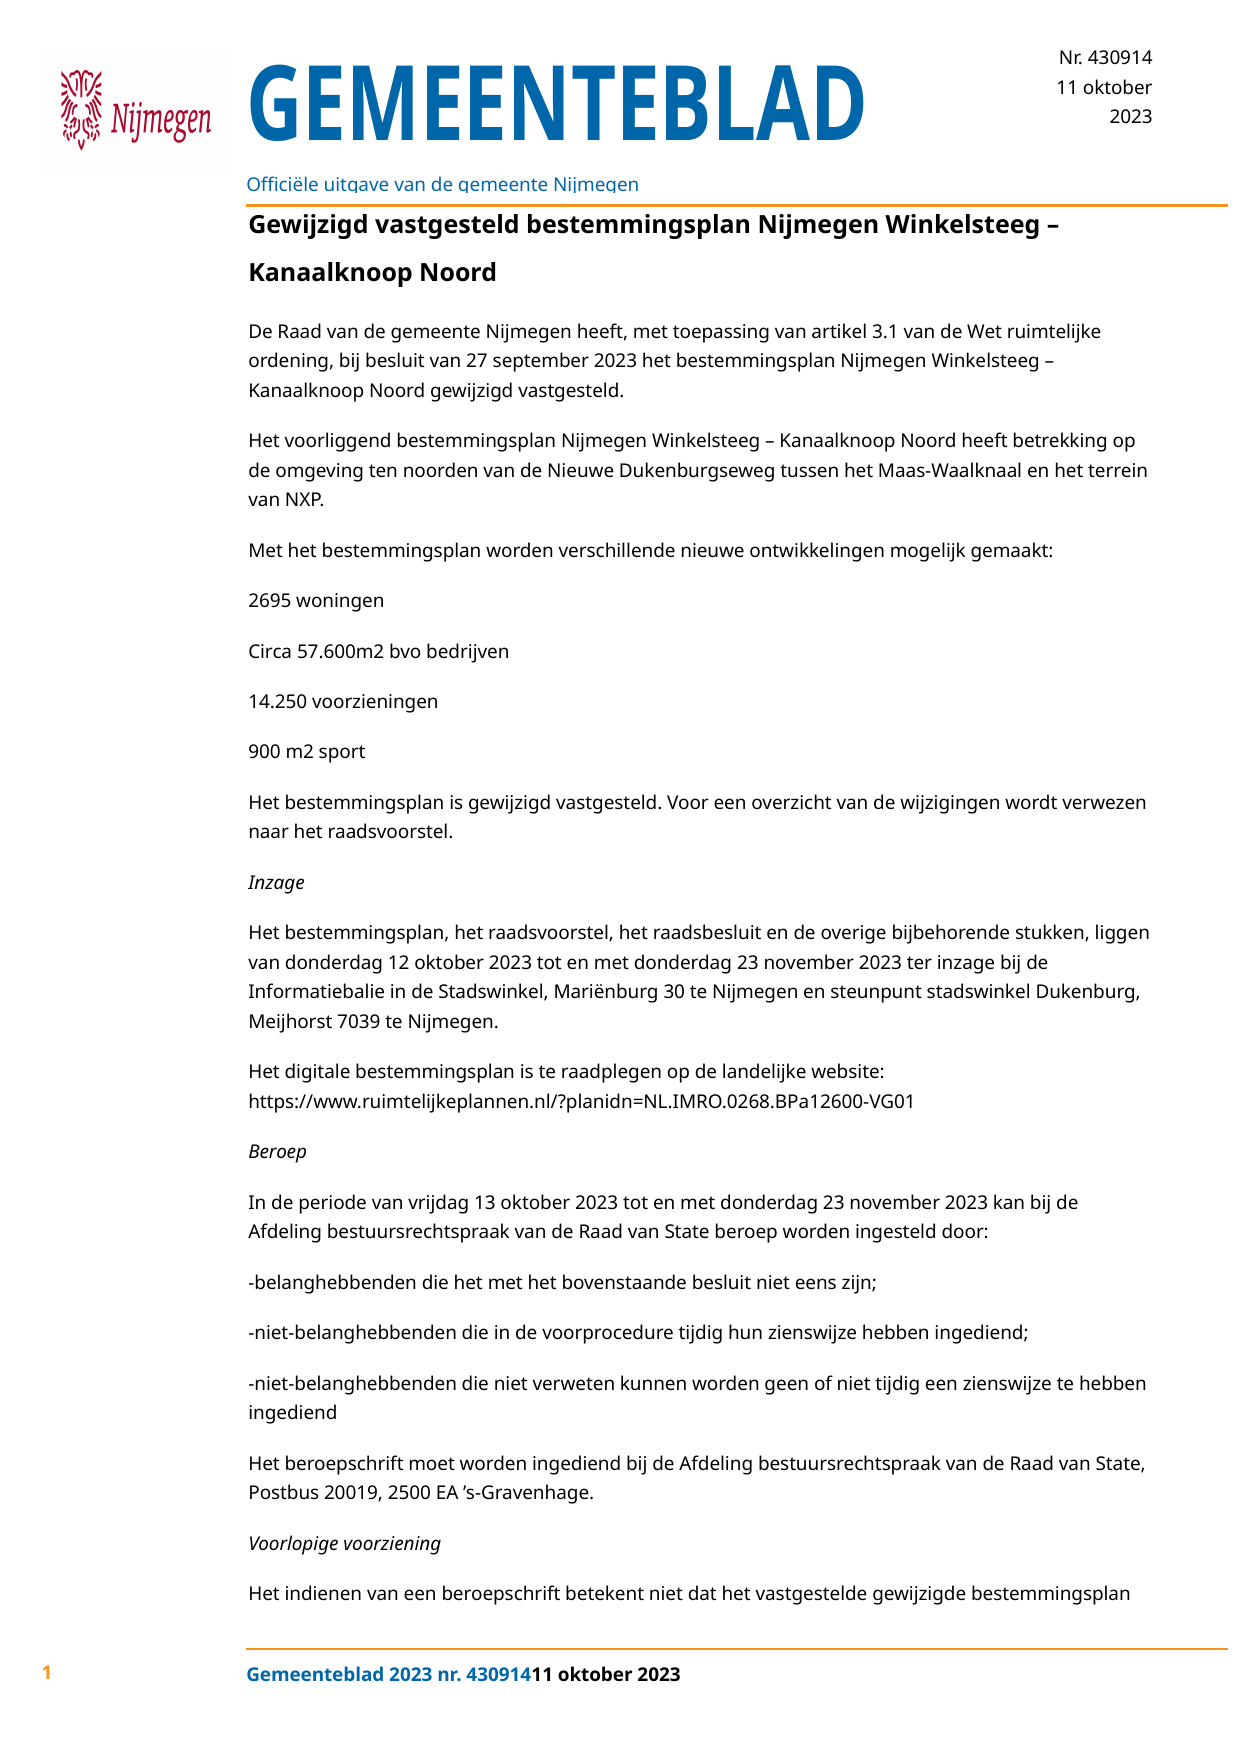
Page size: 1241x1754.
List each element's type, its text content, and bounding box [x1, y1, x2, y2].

text 900 m2 sport [248, 739, 1152, 764]
text Circa 57.600m2 bvo bedrijven [248, 638, 1152, 664]
picture [41, 47, 231, 172]
text Met het bestemmingsplan worden verschillende nieuwe ontwikkelingen mogelijk gemaakt: [248, 537, 1152, 563]
text Het bestemmingsplan, het raadsvoorstel, het raadsbesluit en de overige bijbehorende stukken, liggen van donderdag 12 oktober 2023 tot en met donderdag 23 november 2023 ter inzage bij de Informatiebalie in de Stadswinkel, Mariënburg 30 te Nijmegen en steunpunt stadswinkel Dukenburg, Meijhorst 7039 te Nijmegen. [248, 919, 1152, 1034]
text In de periode van vrijdag 13 oktober 2023 tot en met donderdag 23 november 2023 kan bij de Afdeling bestuursrechtspraak van de Raad van State beroep worden ingesteld door: [248, 1189, 1152, 1244]
text -belanghebbenden die het met het bovenstaande besluit niet eens zijn; [248, 1269, 1152, 1295]
text Het indienen van een beroepschrift betekent niet dat het vastgestelde gewijzigde bestemmingsplan [248, 1580, 1152, 1606]
text 2695 woningen [248, 587, 1152, 613]
text Het beroepschrift moet worden ingediend bij de Afdeling bestuursrechtspraak van de Raad van State, Postbus 20019, 2500 EA ’s-Gravenhage. [248, 1450, 1152, 1505]
text -niet-belanghebbenden die niet verweten kunnen worden geen of niet tijdig een zienswijze te hebben ingediend [248, 1370, 1152, 1425]
text -niet-belanghebbenden die in de voorprocedure tijdig hun zienswijze hebben ingediend; [248, 1319, 1152, 1345]
text Beroep [248, 1139, 1152, 1164]
text Het voorliggend bestemmingsplan Nijmegen Winkelsteeg – Kanaalknoop Noord heeft betrekking op de omgeving ten noorden van de Nieuwe Dukenburgseweg tussen het Maas-Waalknaal en het terrein van NXP. [248, 427, 1152, 512]
text 14.250 voorzieningen [248, 688, 1152, 714]
text Het digitale bestemmingsplan is te raadplegen op de landelijke website: https://www.ruimtelijkeplannen.nl/?planidn=NL.IMRO.0268.BPa12600-VG01 [248, 1059, 1152, 1114]
text Het bestemmingsplan is gewijzigd vastgesteld. Voor een overzicht van de wijzigingen wordt verwezen naar het raadsvoorstel. [248, 789, 1152, 844]
text De Raad van de gemeente Nijmegen heeft, met toepassing van artikel 3.1 van de Wet ruimtelijke ordening, bij besluit van 27 september 2023 het bestemmingsplan Nijmegen Winkelsteeg – Kanaalknoop Noord gewijzigd vastgesteld. [248, 318, 1152, 403]
text Inzage [248, 869, 1152, 895]
text Voorlopige voorziening [248, 1530, 1152, 1556]
text Gewijzigd vastgesteld bestemmingsplan Nijmegen Winkelsteeg – Kanaalknoop Noord [248, 207, 1152, 288]
